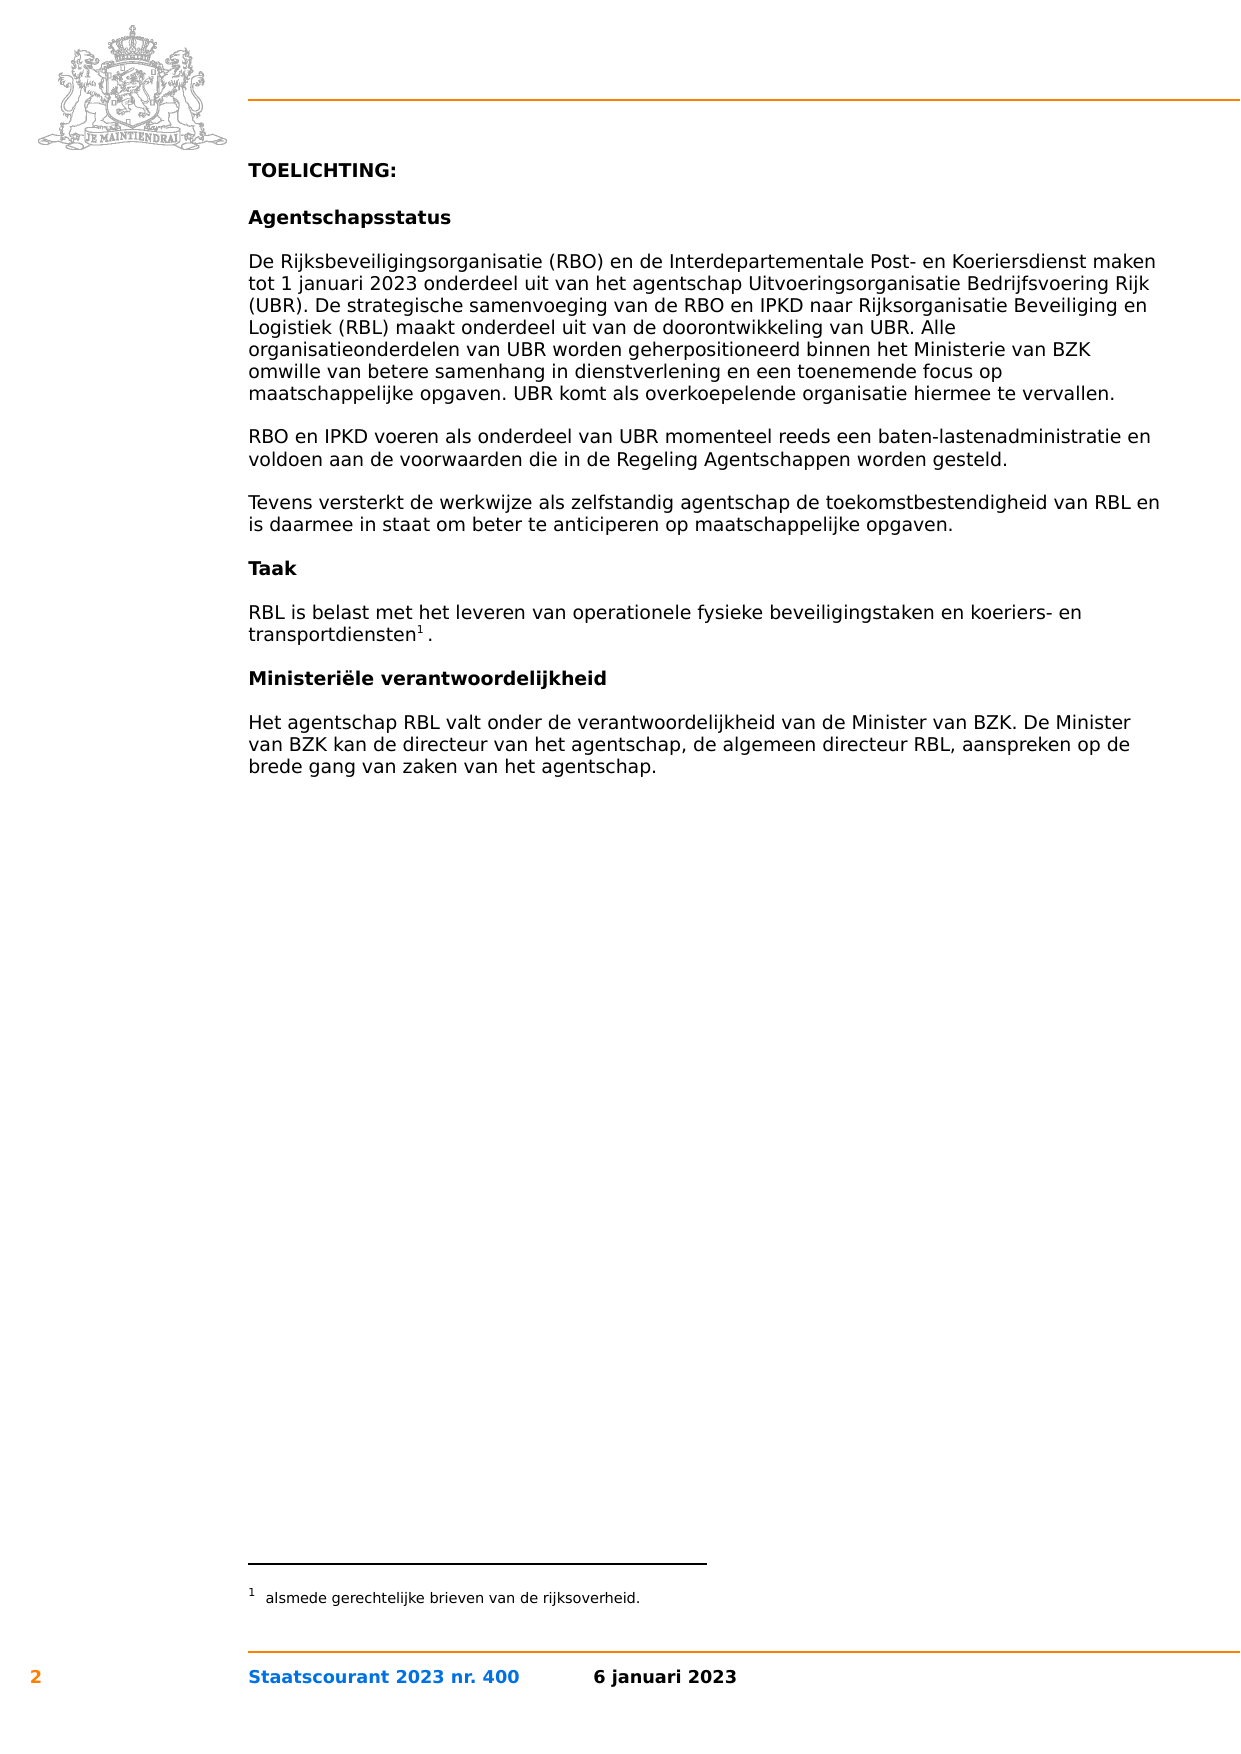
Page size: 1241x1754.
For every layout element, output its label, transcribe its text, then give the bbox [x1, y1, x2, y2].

text alsmede gerechtelijke brieven van de rijksoverheid. [248, 1586, 1163, 1608]
text RBO en IPKD voeren als onderdeel van UBR momenteel reeds een baten-lastenadministratie en voldoen aan de voorwaarden die in de Regeling Agentschappen worden gesteld. [248, 426, 1163, 470]
subtitle Taak [248, 558, 1163, 580]
subtitle TOELICHTING: [248, 160, 1163, 182]
text Het agentschap RBL valt onder de verantwoordelijkheid van de Minister van BZK. De Minister van BZK kan de directeur van het agentschap, de algemeen directeur RBL, aanspreken op de brede gang van zaken van het agentschap. [248, 712, 1163, 778]
text Tevens versterkt de werkwijze als zelfstandig agentschap de toekomstbestendigheid van RBL en is daarmee in staat om beter te anticiperen op maatschappelijke opgaven. [248, 492, 1163, 536]
text De Rijksbeveiligingsorganisatie (RBO) en de Interdepartementale Post- en Koeriersdienst maken tot 1 januari 2023 onderdeel uit van het agentschap Uitvoeringsorganisatie Bedrijfsvoering Rijk (UBR). De strategische samenvoeging van de RBO en IPKD naar Rijksorganisatie Beveiliging en Logistiek (RBL) maakt onderdeel uit van de doorontwikkeling van UBR. Alle organisatieonderdelen van UBR worden geherpositioneerd binnen het Ministerie van BZK omwille van betere samenhang in dienstverlening en een toenemende focus op maatschappelijke opgaven. UBR komt als overkoepelende organisatie hiermee te vervallen. [248, 251, 1163, 404]
picture [38, 25, 227, 150]
subtitle Agentschapsstatus [248, 207, 1163, 229]
text RBL is belast met het leveren van operationele fysieke beveiligingstaken en koeriers- en transportdiensten. [248, 602, 1163, 646]
subtitle Ministeriële verantwoordelijkheid [248, 668, 1163, 690]
